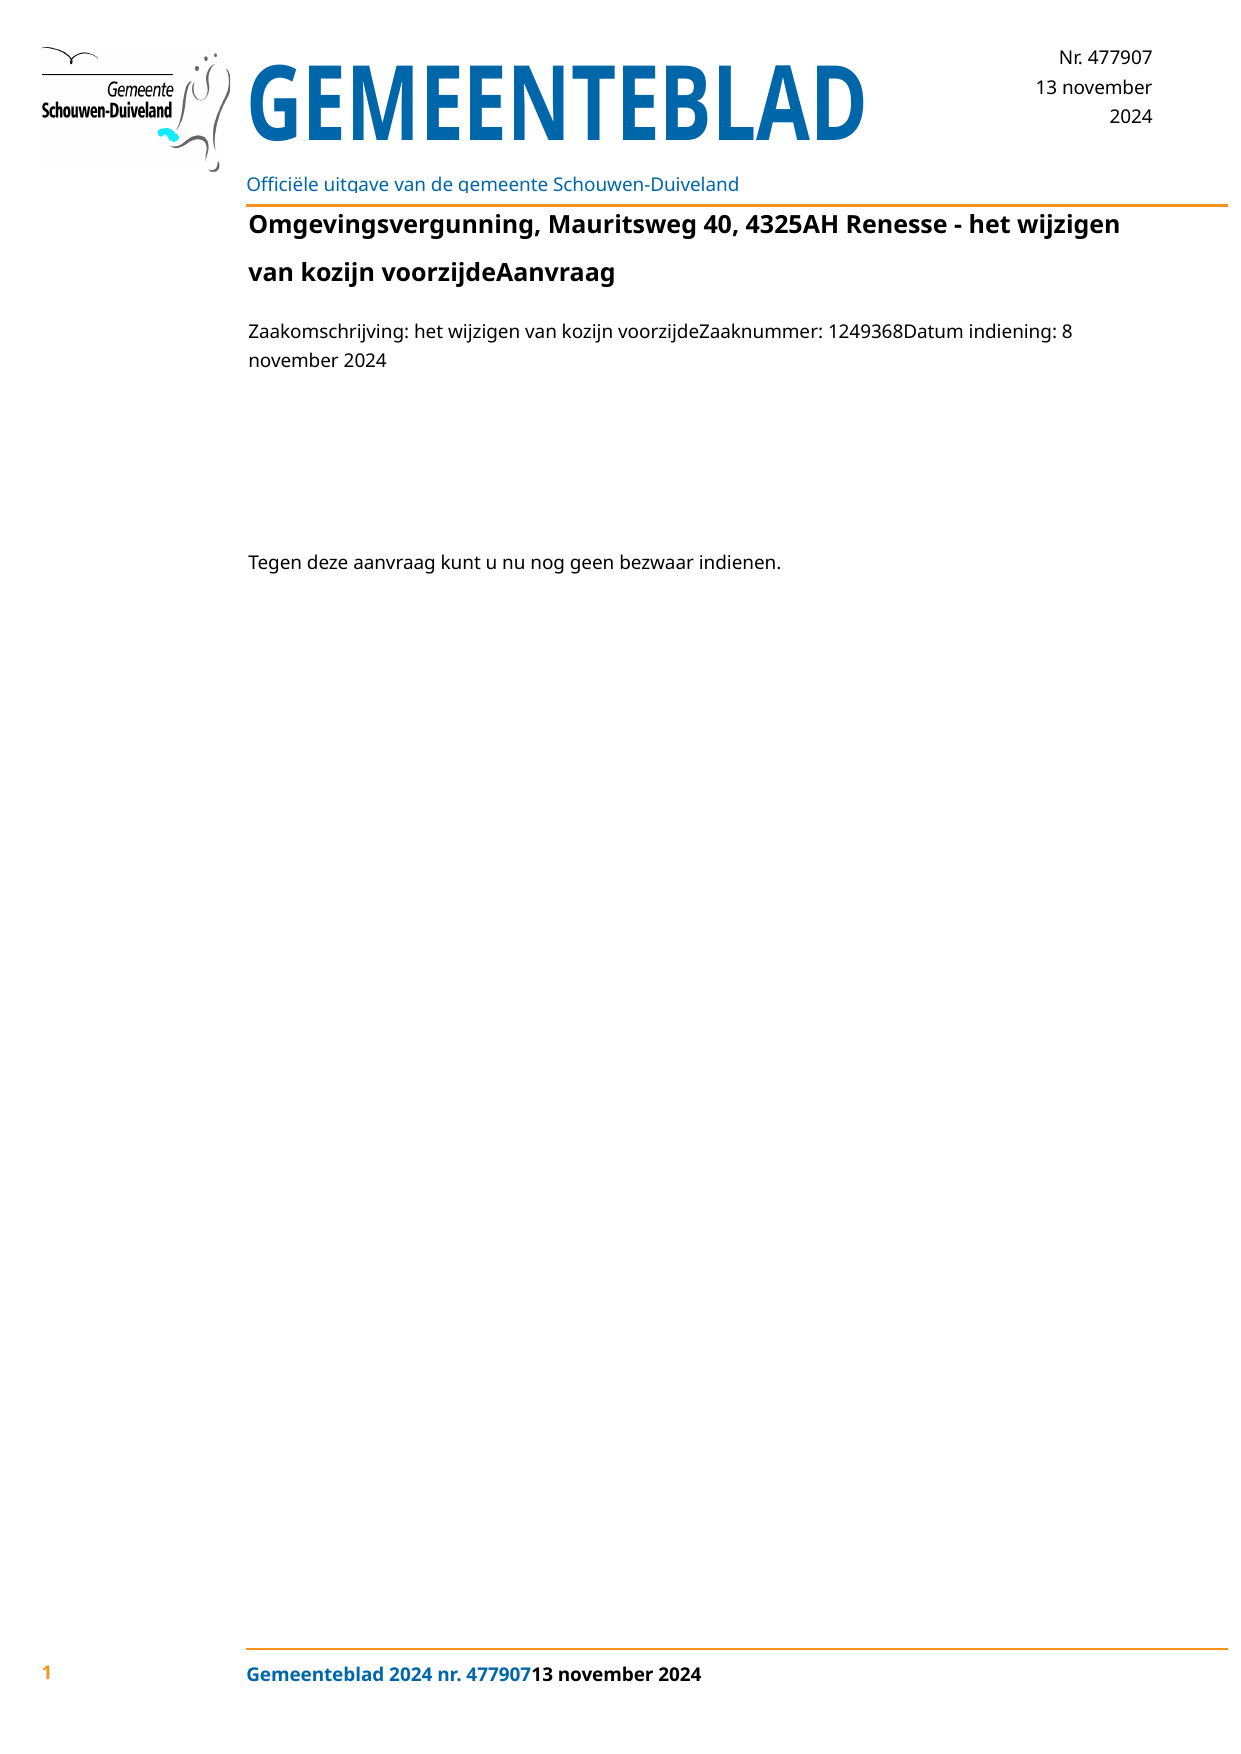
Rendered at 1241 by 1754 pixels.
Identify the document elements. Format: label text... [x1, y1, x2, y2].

text Zaakomschrijving: het wijzigen van kozijn voorzijdeZaaknummer: 1249368Datum indiening: 8 november 2024 [248, 318, 1152, 373]
text Omgevingsvergunning, Mauritsweg 40, 4325AH Renesse - het wijzigen van kozijn voorzijdeAanvraag [248, 207, 1152, 288]
picture [41, 47, 231, 172]
text Tegen deze aanvraag kunt u nu nog geen bezwaar indienen. [248, 549, 1152, 575]
